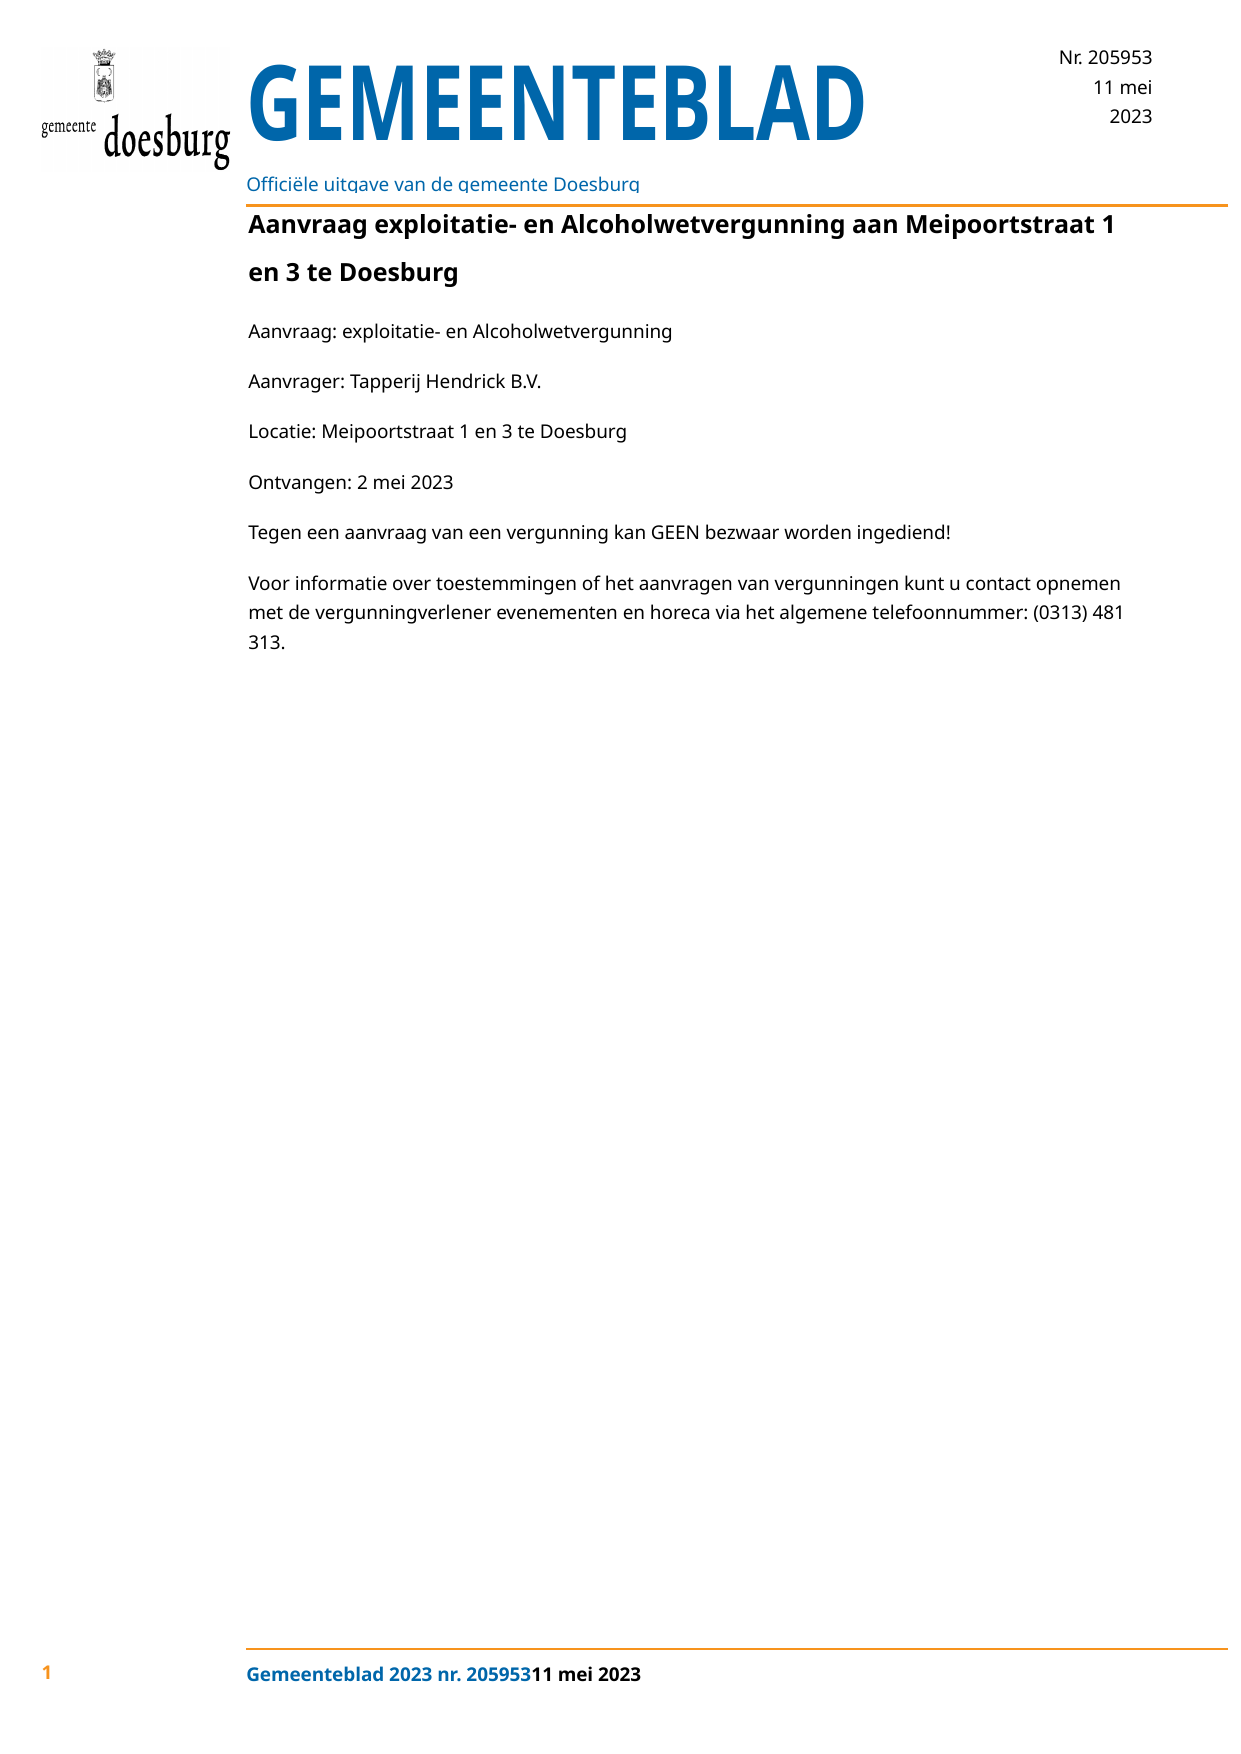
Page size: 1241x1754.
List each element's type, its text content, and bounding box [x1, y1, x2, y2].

picture [41, 47, 231, 172]
text Aanvraag: exploitatie- en Alcoholwetvergunning [248, 318, 1152, 344]
text Voor informatie over toestemmingen of het aanvragen van vergunningen kunt u contact opnemen met de vergunningverlener evenementen en horeca via het algemene telefoonnummer: (0313) 481 313. [248, 570, 1152, 655]
text Tegen een aanvraag van een vergunning kan GEEN bezwaar worden ingediend! [248, 519, 1152, 545]
text Aanvraag exploitatie- en Alcoholwetvergunning aan Meipoortstraat 1 en 3 te Doesburg [248, 207, 1152, 288]
text Locatie: Meipoortstraat 1 en 3 te Doesburg [248, 419, 1152, 444]
text Ontvangen: 2 mei 2023 [248, 469, 1152, 495]
text Aanvrager: Tapperij Hendrick B.V. [248, 368, 1152, 394]
